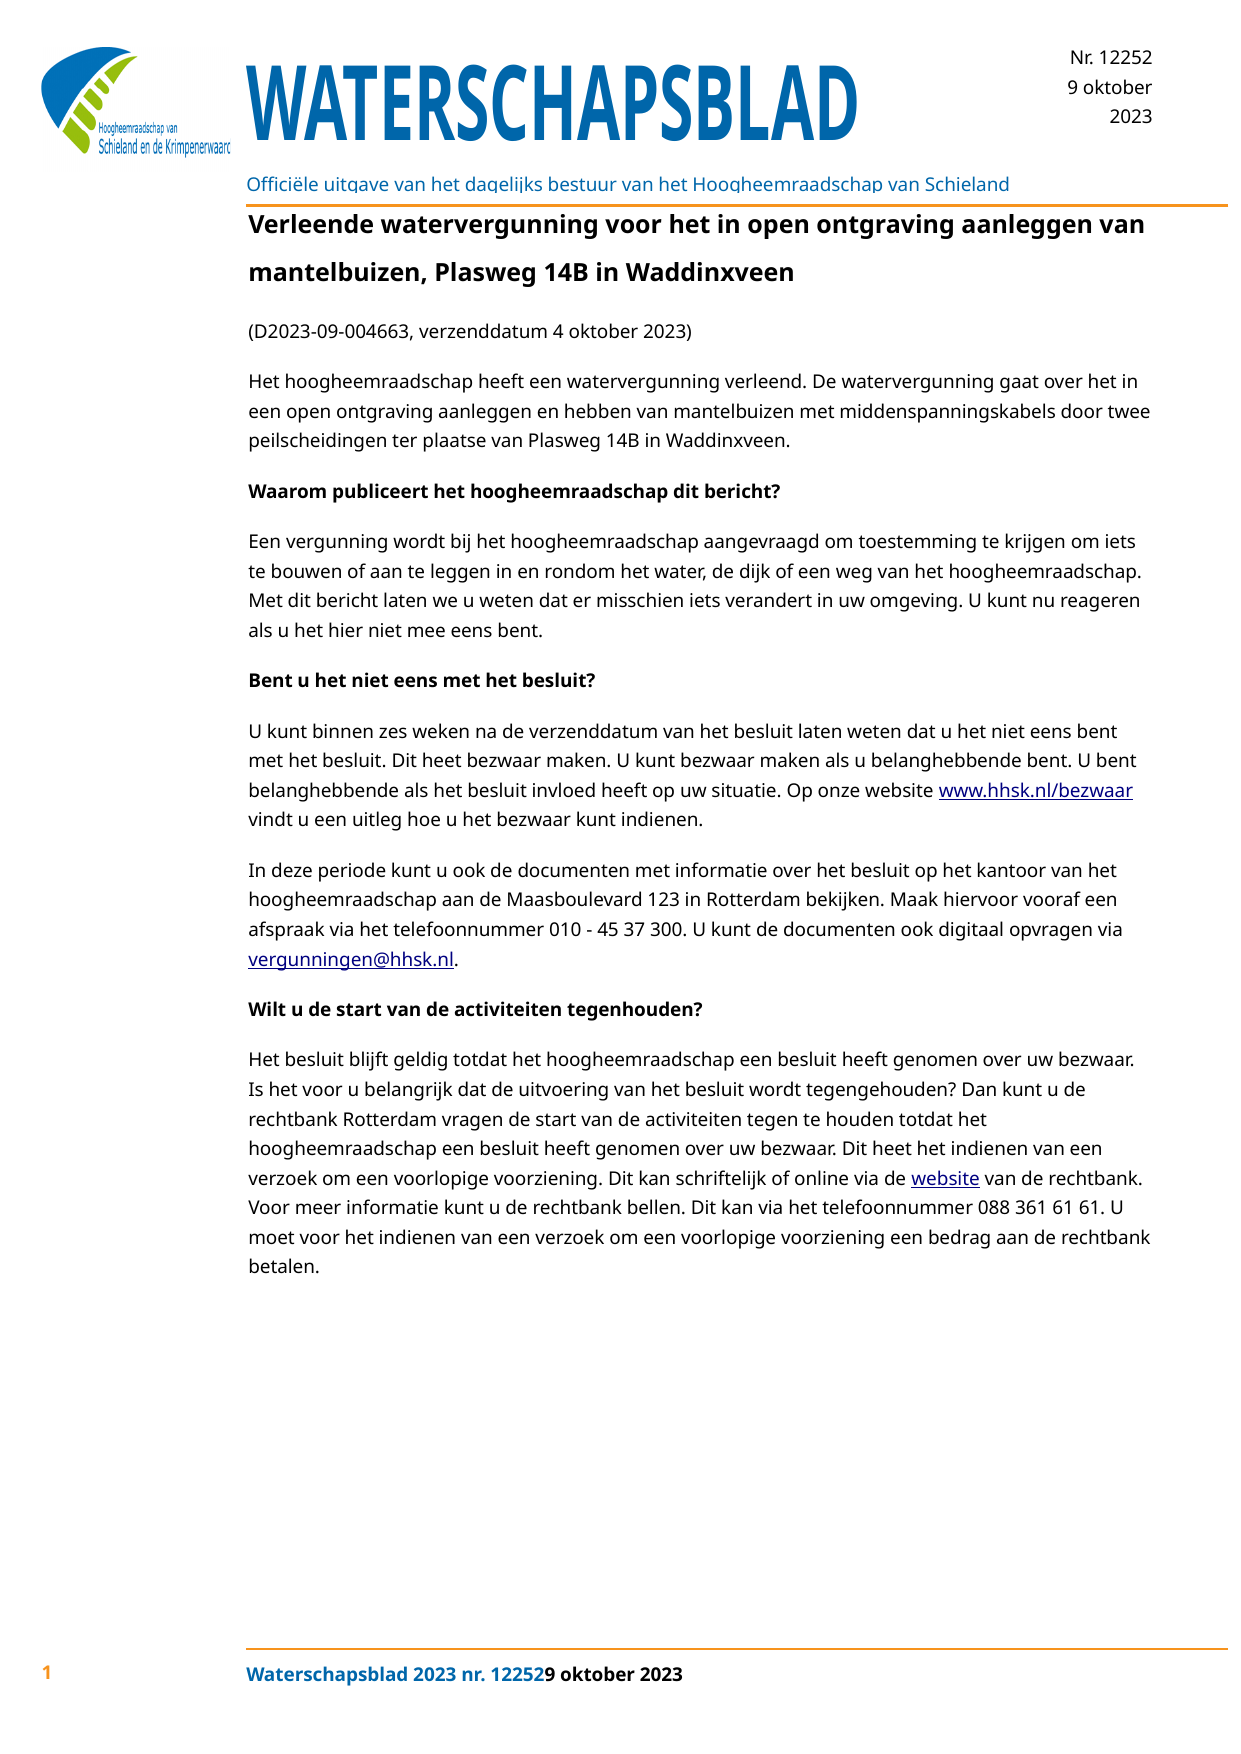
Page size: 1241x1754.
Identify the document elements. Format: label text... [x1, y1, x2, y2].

text Het hoogheemraadschap heeft een watervergunning verleend. De watervergunning gaat over het in een open ontgraving aanleggen en hebben van mantelbuizen met middenspanningskabels door twee peilscheidingen ter plaatse van Plasweg 14B in Waddinxveen. [248, 368, 1152, 453]
text Een vergunning wordt bij het hoogheemraadschap aangevraagd om toestemming te krijgen om iets te bouwen of aan te leggen in en rondom het water, de dijk of een weg van het hoogheemraadschap. Met dit bericht laten we u weten dat er misschien iets verandert in uw omgeving. U kunt nu reageren als u het hier niet mee eens bent. [248, 528, 1152, 643]
text Het besluit blijft geldig totdat het hoogheemraadschap een besluit heeft genomen over uw bezwaar. Is het voor u belangrijk dat de uitvoering van het besluit wordt tegengehouden? Dan kunt u de rechtbank Rotterdam vragen de start van de activiteiten tegen te houden totdat het hoogheemraadschap een besluit heeft genomen over uw bezwaar. Dit heet het indienen van een verzoek om een voorlopige voorziening. Dit kan schriftelijk of online via de website van de rechtbank. Voor meer informatie kunt u de rechtbank bellen. Dit kan via het telefoonnummer 088 361 61 61. U moet voor het indienen van een verzoek om een voorlopige voorziening een bedrag aan de rechtbank betalen. [248, 1047, 1152, 1279]
text U kunt binnen zes weken na de verzenddatum van het besluit laten weten dat u het niet eens bent met het besluit. Dit heet bezwaar maken. U kunt bezwaar maken als u belanghebbende bent. U bent belanghebbende als het besluit invloed heeft op uw situatie. Op onze website www.hhsk.nl/bezwaar vindt u een uitleg hoe u het bezwaar kunt indienen. [248, 718, 1152, 832]
picture [41, 47, 231, 172]
text Waarom publiceert het hoogheemraadschap dit bericht? [248, 478, 1152, 504]
text (D2023-09-004663, verzenddatum 4 oktober 2023) [248, 318, 1152, 344]
text Bent u het niet eens met het besluit? [248, 667, 1152, 693]
text Wilt u de start van de activiteiten tegenhouden? [248, 996, 1152, 1022]
text In deze periode kunt u ook de documenten met informatie over het besluit op het kantoor van het hoogheemraadschap aan de Maasboulevard 123 in Rotterdam bekijken. Maak hiervoor vooraf een afspraak via het telefoonnummer 010 - 45 37 300. U kunt de documenten ook digitaal opvragen via vergunningen@hhsk.nl. [248, 857, 1152, 972]
text Verleende watervergunning voor het in open ontgraving aanleggen van mantelbuizen, Plasweg 14B in Waddinxveen [248, 207, 1152, 288]
